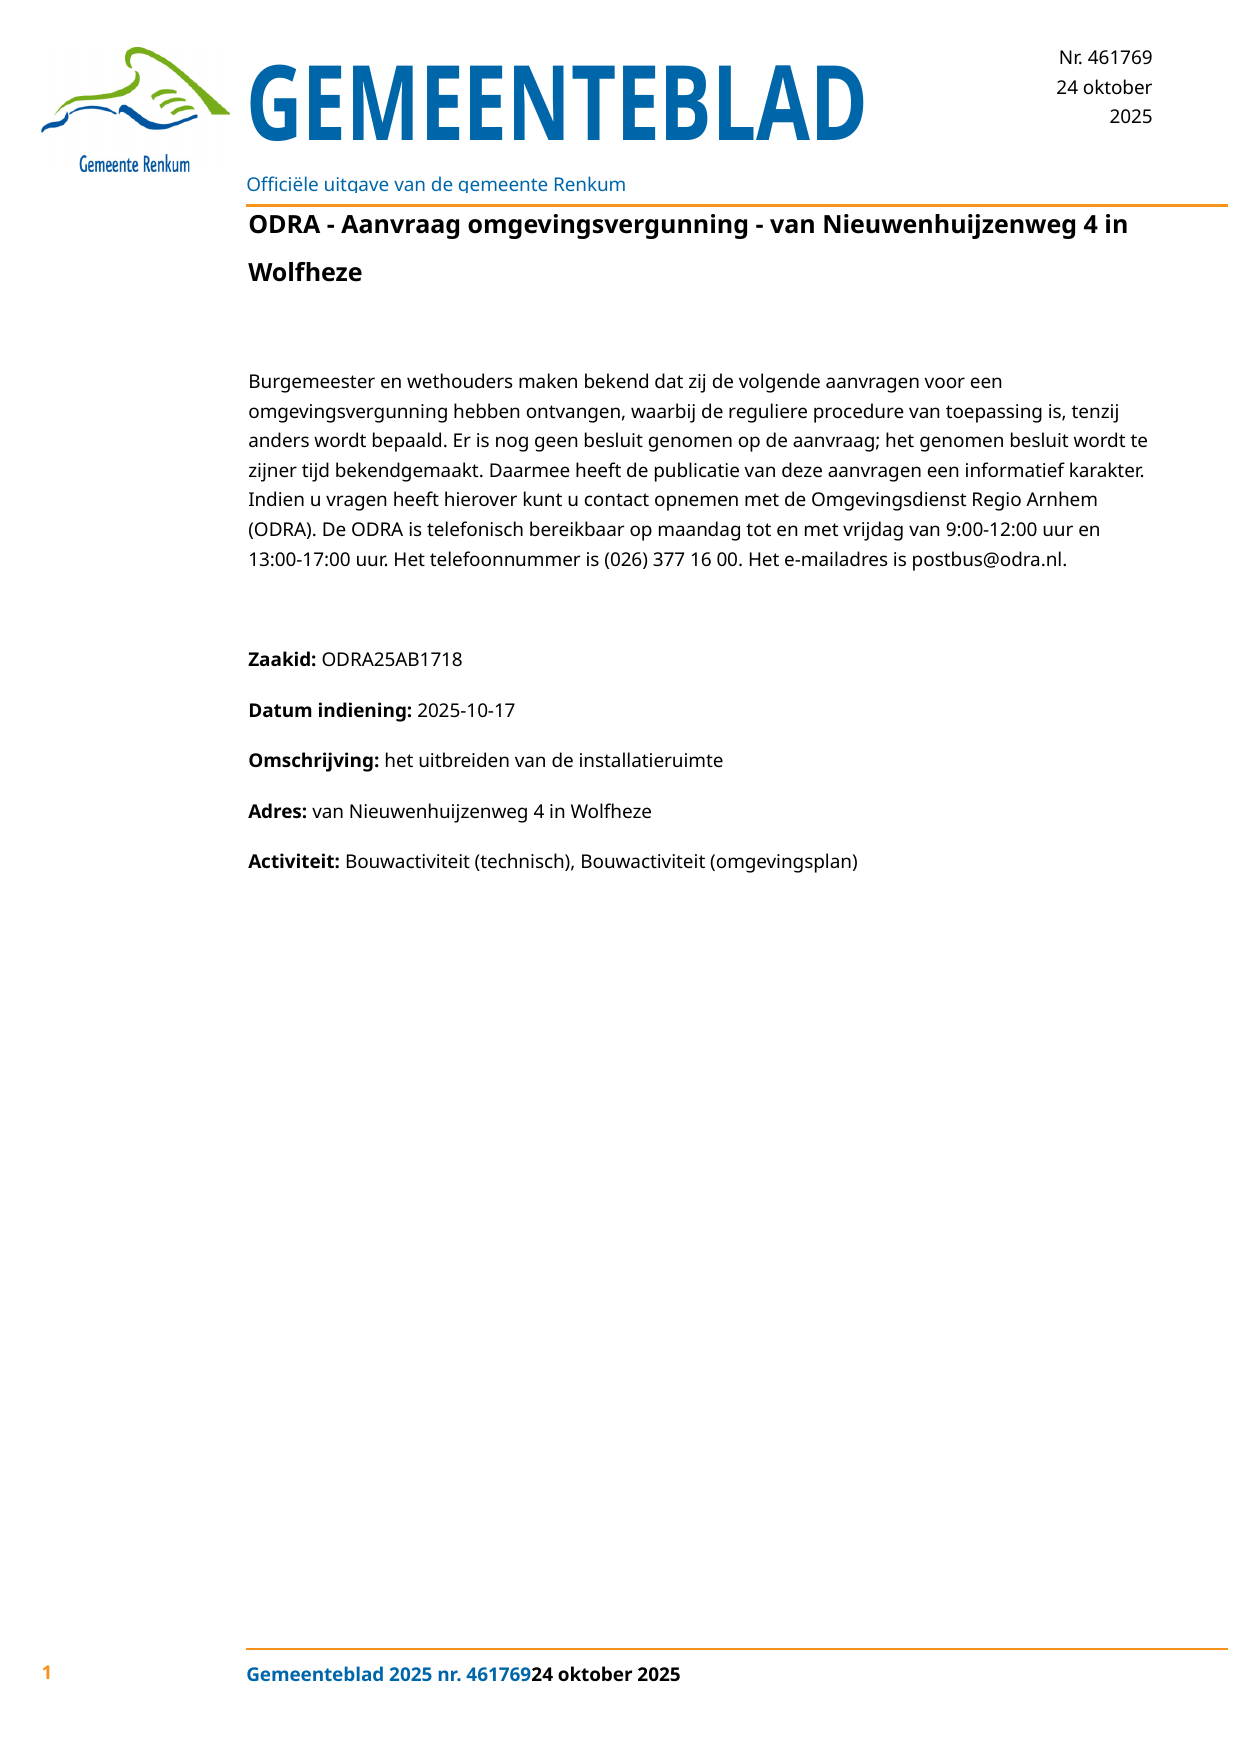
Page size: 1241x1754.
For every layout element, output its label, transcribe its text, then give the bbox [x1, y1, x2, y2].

text ODRA - Aanvraag omgevingsvergunning - van Nieuwenhuijzenweg 4 in Wolfheze [248, 207, 1152, 288]
text Burgemeester en wethouders maken bekend dat zij de volgende aanvragen voor een omgevingsvergunning hebben ontvangen, waarbij de reguliere procedure van toepassing is, tenzij anders wordt bepaald. Er is nog geen besluit genomen op de aanvraag; het genomen besluit wordt te zijner tijd bekendgemaakt. Daarmee heeft de publicatie van deze aanvragen een informatief karakter. Indien u vragen heeft hierover kunt u contact opnemen met de Omgevingsdienst Regio Arnhem (ODRA). De ODRA is telefonisch bereikbaar op maandag tot en met vrijdag van 9:00-12:00 uur en 13:00-17:00 uur. Het telefoonnummer is (026) 377 16 00. Het e-mailadres is postbus@odra.nl. [248, 368, 1152, 572]
text Omschrijving: het uitbreiden van de installatieruimte [248, 747, 1152, 773]
text Datum indiening: 2025-10-17 [248, 697, 1152, 723]
picture [41, 47, 231, 172]
text Zaakid: ODRA25AB1718 [248, 647, 1152, 672]
text Activiteit: Bouwactiviteit (technisch), Bouwactiviteit (omgevingsplan) [248, 848, 1152, 874]
text Adres: van Nieuwenhuijzenweg 4 in Wolfheze [248, 798, 1152, 824]
